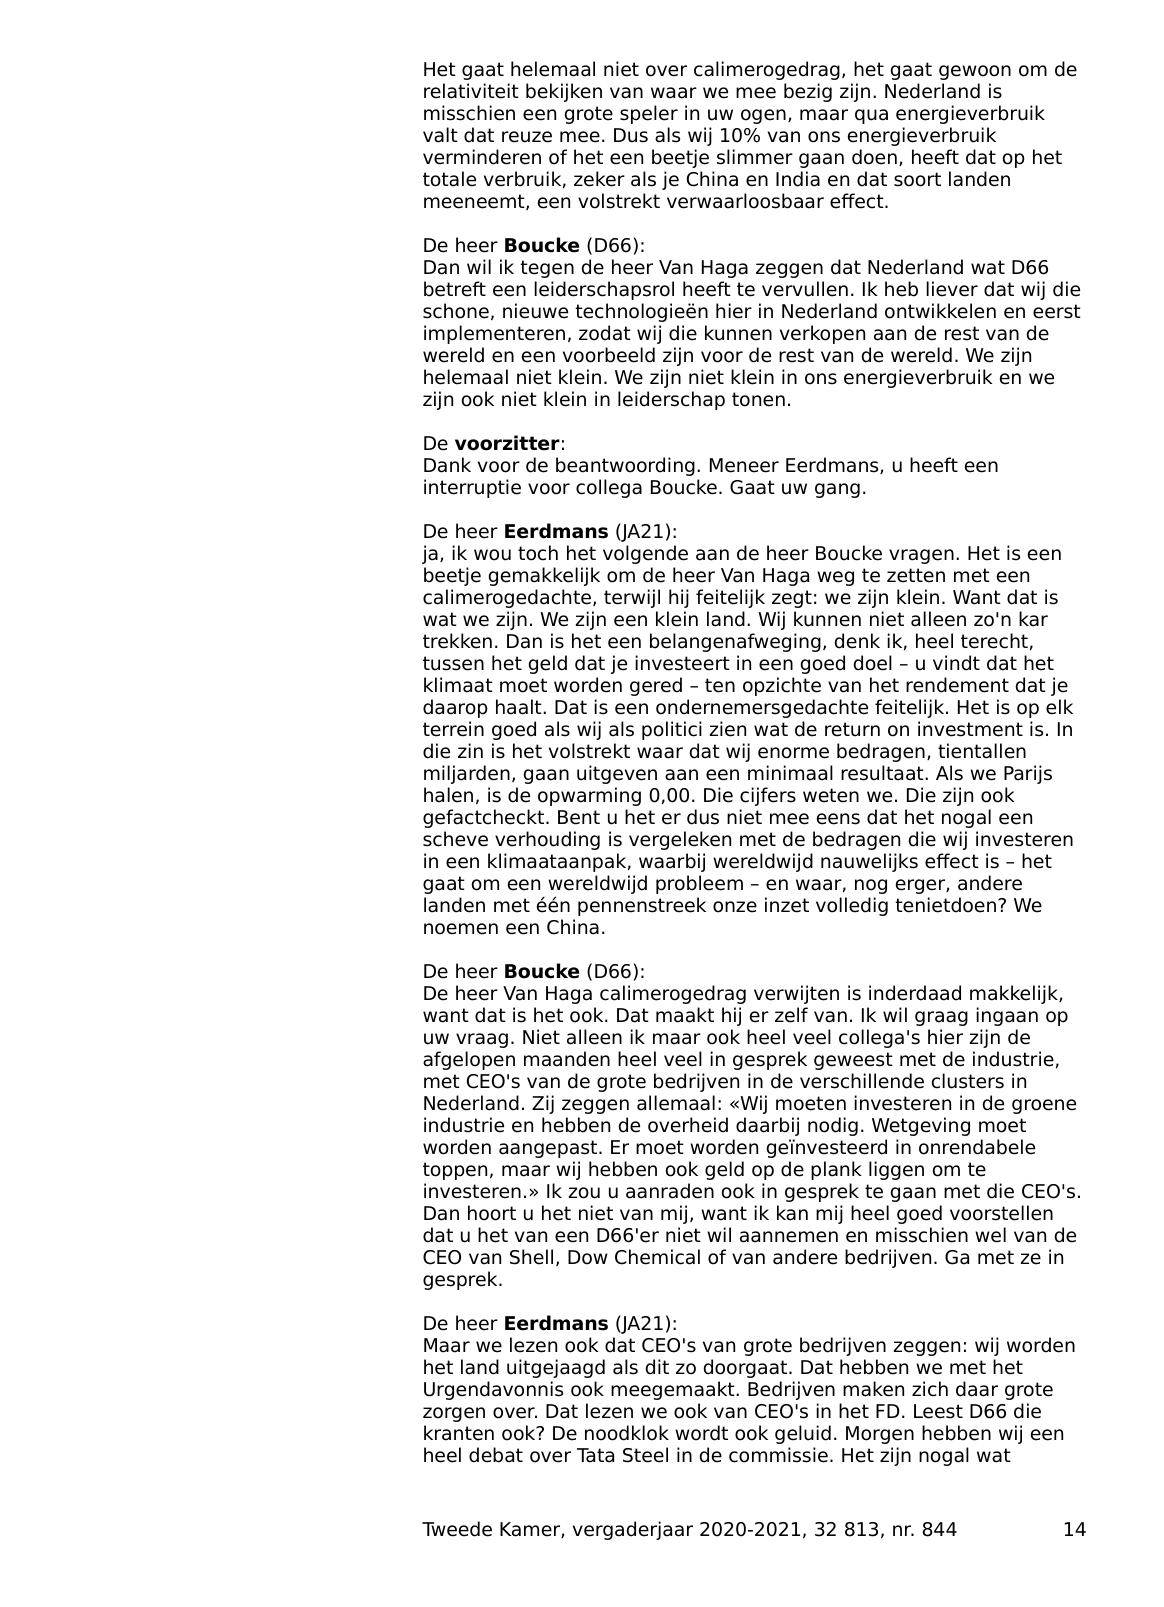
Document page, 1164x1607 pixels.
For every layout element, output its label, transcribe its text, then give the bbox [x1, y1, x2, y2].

text De heer Eerdmans (JA21): [422, 521, 1087, 543]
text Het gaat helemaal niet over calimerogedrag, het gaat gewoon om de relativiteit bekijken van waar we mee bezig zijn. Nederland is misschien een grote speler in uw ogen, maar qua energieverbruik valt dat reuze mee. Dus als wij 10% van ons energieverbruik verminderen of het een beetje slimmer gaan doen, heeft dat op het totale verbruik, zeker als je China en India en dat soort landen meeneemt, een volstrekt verwaarloosbaar effect. [422, 59, 1087, 213]
text Dan wil ik tegen de heer Van Haga zeggen dat Nederland wat D66 betreft een leiderschapsrol heeft te vervullen. Ik heb liever dat wij die schone, nieuwe technologieën hier in Nederland ontwikkelen en eerst implementeren, zodat wij die kunnen verkopen aan de rest van de wereld en een voorbeeld zijn voor de rest van de wereld. We zijn helemaal niet klein. We zijn niet klein in ons energieverbruik en we zijn ook niet klein in leiderschap tonen. [422, 257, 1087, 411]
text Maar we lezen ook dat CEO's van grote bedrijven zeggen: wij worden het land uitgejaagd als dit zo doorgaat. Dat hebben we met het Urgendavonnis ook meegemaakt. Bedrijven maken zich daar grote zorgen over. Dat lezen we ook van CEO's in het FD. Leest D66 die kranten ook? De noodklok wordt ook geluid. Morgen hebben wij een heel debat over Tata Steel in de commissie. Het zijn nogal wat [422, 1335, 1087, 1467]
text De heer Van Haga calimerogedrag verwijten is inderdaad makkelijk, want dat is het ook. Dat maakt hij er zelf van. Ik wil graag ingaan op uw vraag. Niet alleen ik maar ook heel veel collega's hier zijn de afgelopen maanden heel veel in gesprek geweest met de industrie, met CEO's van de grote bedrijven in de verschillende clusters in Nederland. Zij zeggen allemaal: «Wij moeten investeren in de groene industrie en hebben de overheid daarbij nodig. Wetgeving moet worden aangepast. Er moet worden geïnvesteerd in onrendabele toppen, maar wij hebben ook geld op de plank liggen om te investeren.» Ik zou u aanraden ook in gesprek te gaan met die CEO's. Dan hoort u het niet van mij, want ik kan mij heel goed voorstellen dat u het van een D66'er niet wil aannemen en misschien wel van de CEO van Shell, Dow Chemical of van andere bedrijven. Ga met ze in gesprek. [422, 983, 1087, 1291]
text ja, ik wou toch het volgende aan de heer Boucke vragen. Het is een beetje gemakkelijk om de heer Van Haga weg te zetten met een calimerogedachte, terwijl hij feitelijk zegt: we zijn klein. Want dat is wat we zijn. We zijn een klein land. Wij kunnen niet alleen zo'n kar trekken. Dan is het een belangenafweging, denk ik, heel terecht, tussen het geld dat je investeert in een goed doel – u vindt dat het klimaat moet worden gered – ten opzichte van het rendement dat je daarop haalt. Dat is een ondernemersgedachte feitelijk. Het is op elk terrein goed als wij als politici zien wat de return on investment is. In die zin is het volstrekt waar dat wij enorme bedragen, tientallen miljarden, gaan uitgeven aan een minimaal resultaat. Als we Parijs halen, is de opwarming 0,00. Die cijfers weten we. Die zijn ook gefactcheckt. Bent u het er dus niet mee eens dat het nogal een scheve verhouding is vergeleken met de bedragen die wij investeren in een klimaataanpak, waarbij wereldwijd nauwelijks effect is – het gaat om een wereldwijd probleem – en waar, nog erger, andere landen met één pennenstreek onze inzet volledig tenietdoen? We noemen een China. [422, 543, 1087, 939]
text De heer Boucke (D66): [422, 235, 1087, 257]
text De heer Boucke (D66): [422, 961, 1087, 983]
text De voorzitter: [422, 433, 1087, 455]
text Dank voor de beantwoording. Meneer Eerdmans, u heeft een interruptie voor collega Boucke. Gaat uw gang. [422, 455, 1087, 499]
text De heer Eerdmans (JA21): [422, 1313, 1087, 1335]
